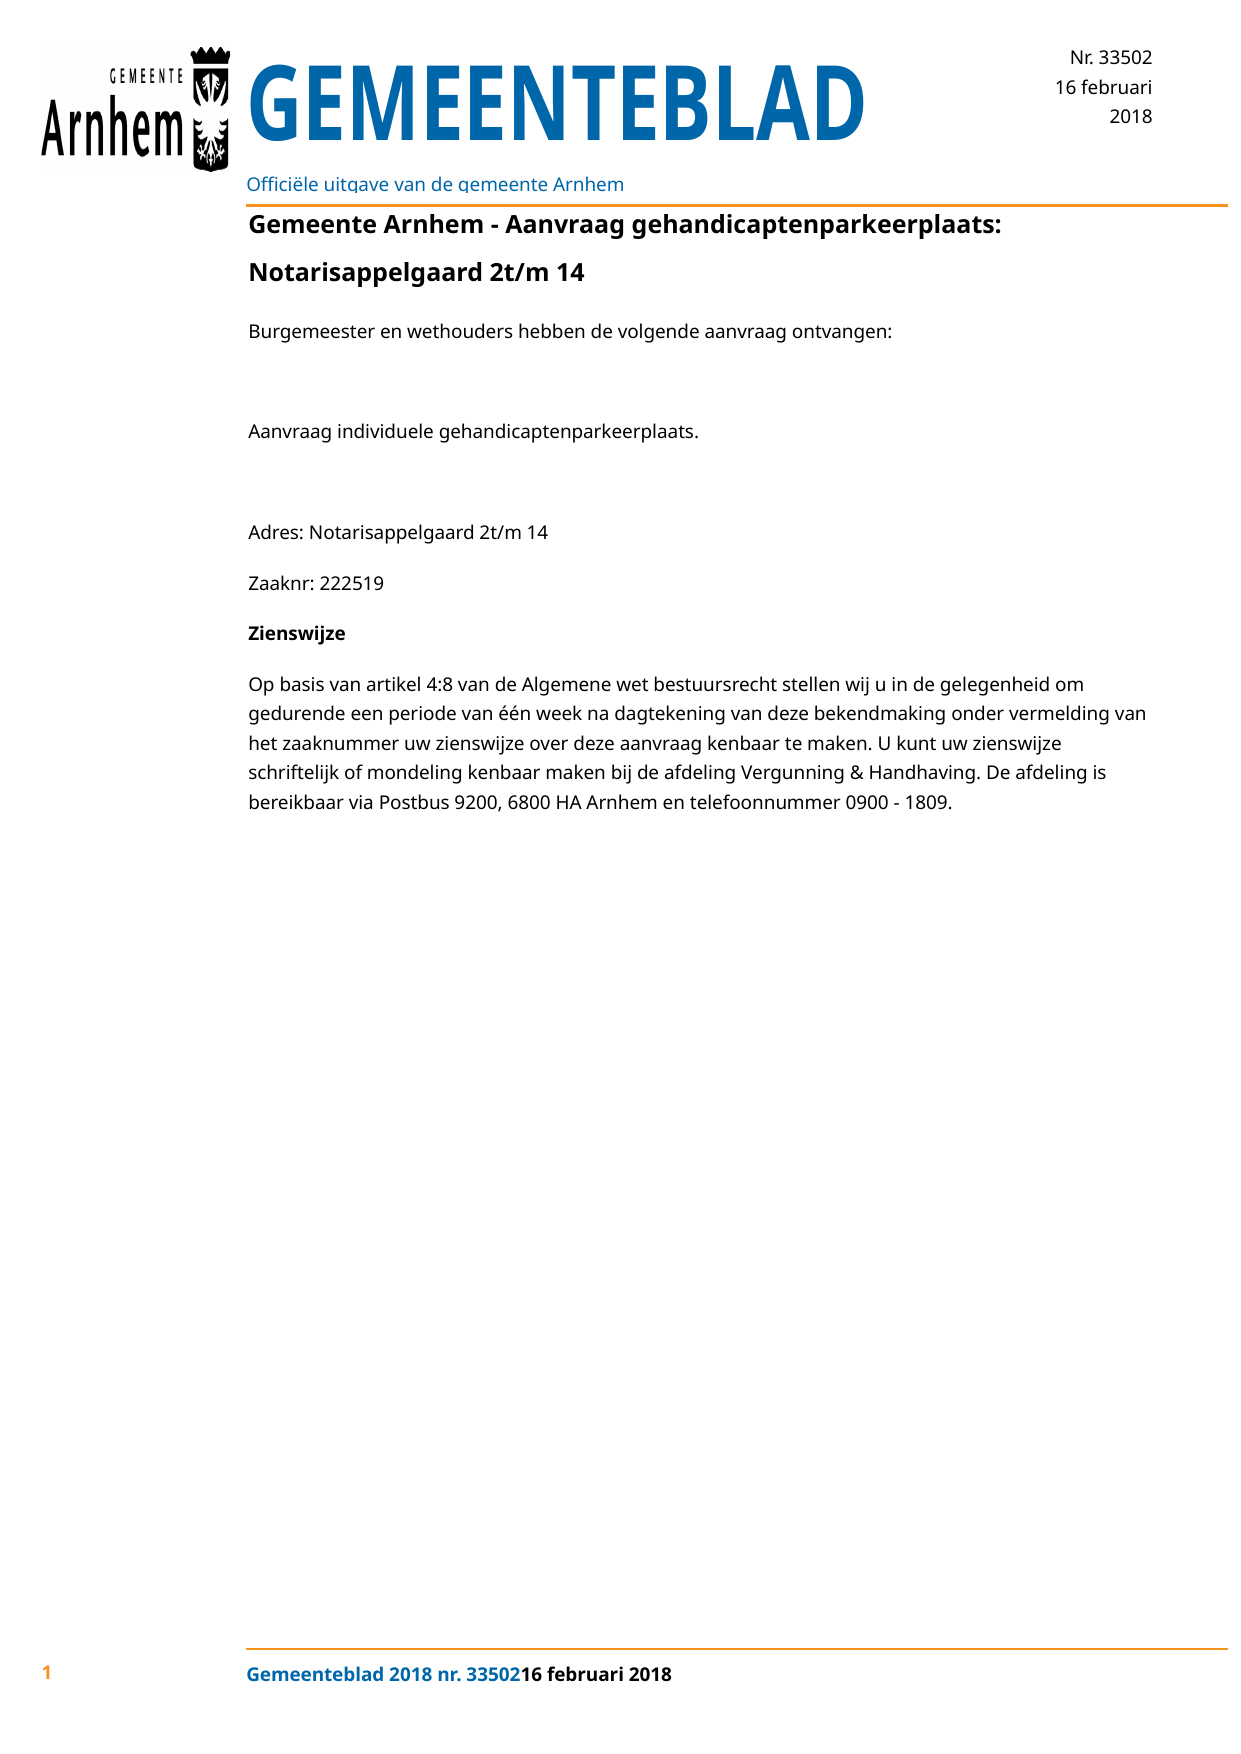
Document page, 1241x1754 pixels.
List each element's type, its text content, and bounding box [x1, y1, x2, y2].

text Burgemeester en wethouders hebben de volgende aanvraag ontvangen: [248, 318, 1152, 344]
text Aanvraag individuele gehandicaptenparkeerplaats. [248, 419, 1152, 444]
picture [41, 47, 231, 172]
text Zienswijze [248, 620, 1152, 646]
text Op basis van artikel 4:8 van de Algemene wet bestuursrecht stellen wij u in de gelegenheid om gedurende een periode van één week na dagtekening van deze bekendmaking onder vermelding van het zaaknummer uw zienswijze over deze aanvraag kenbaar te maken. U kunt uw zienswijze schriftelijk of mondeling kenbaar maken bij de afdeling Vergunning & Handhaving. De afdeling is bereikbaar via Postbus 9200, 6800 HA Arnhem en telefoonnummer 0900 - 1809. [248, 671, 1152, 815]
text Adres: Notarisappelgaard 2t/m 14 [248, 519, 1152, 545]
text Zaaknr: 222519 [248, 570, 1152, 596]
text Gemeente Arnhem - Aanvraag gehandicaptenparkeerplaats: Notarisappelgaard 2t/m 14 [248, 207, 1152, 288]
